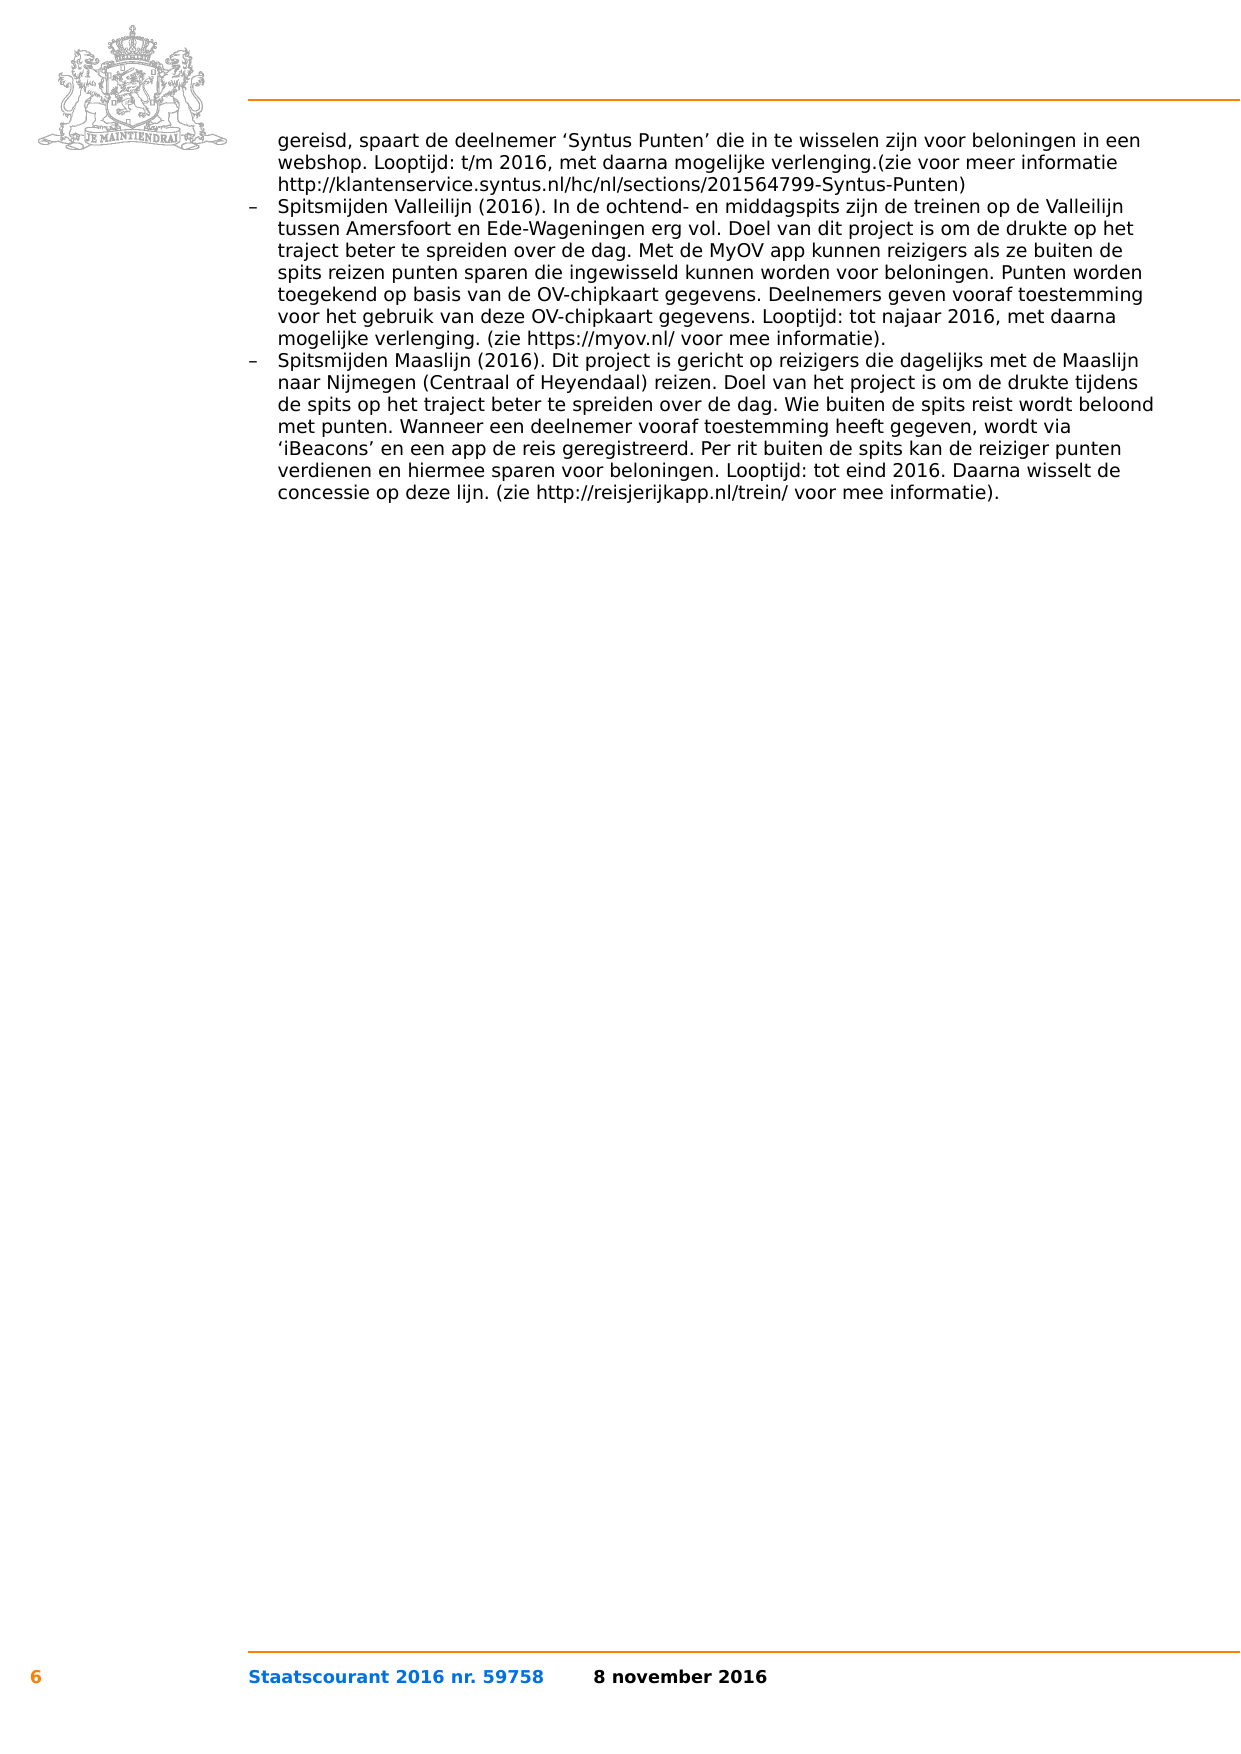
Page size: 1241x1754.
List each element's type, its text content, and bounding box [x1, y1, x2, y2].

text gereisd, spaart de deelnemer ‘Syntus Punten’ die in te wisselen zijn voor beloningen in een webshop. Looptijd: t/m 2016, met daarna mogelijke verlenging.(zie voor meer informatie http://klantenservice.syntus.nl/hc/nl/sections/201564799-Syntus-Punten) [248, 130, 1163, 196]
text – Spitsmijden Maaslijn (2016). Dit project is gericht op reizigers die dagelijks met de Maaslijn naar Nijmegen (Centraal of Heyendaal) reizen. Doel van het project is om de drukte tijdens de spits op het traject beter te spreiden over de dag. Wie buiten de spits reist wordt beloond met punten. Wanneer een deelnemer vooraf toestemming heeft gegeven, wordt via ‘iBeacons’ en een app de reis geregistreerd. Per rit buiten de spits kan de reiziger punten verdienen en hiermee sparen voor beloningen. Looptijd: tot eind 2016. Daarna wisselt de concessie op deze lijn. (zie http://reisjerijkapp.nl/trein/ voor mee informatie). [248, 350, 1163, 503]
picture [38, 25, 227, 150]
text – Spitsmijden Valleilijn (2016). In de ochtend- en middagspits zijn de treinen op de Valleilijn tussen Amersfoort en Ede-Wageningen erg vol. Doel van dit project is om de drukte op het traject beter te spreiden over de dag. Met de MyOV app kunnen reizigers als ze buiten de spits reizen punten sparen die ingewisseld kunnen worden voor beloningen. Punten worden toegekend op basis van de OV-chipkaart gegevens. Deelnemers geven vooraf toestemming voor het gebruik van deze OV-chipkaart gegevens. Looptijd: tot najaar 2016, met daarna mogelijke verlenging. (zie https://myov.nl/ voor mee informatie). [248, 196, 1163, 350]
